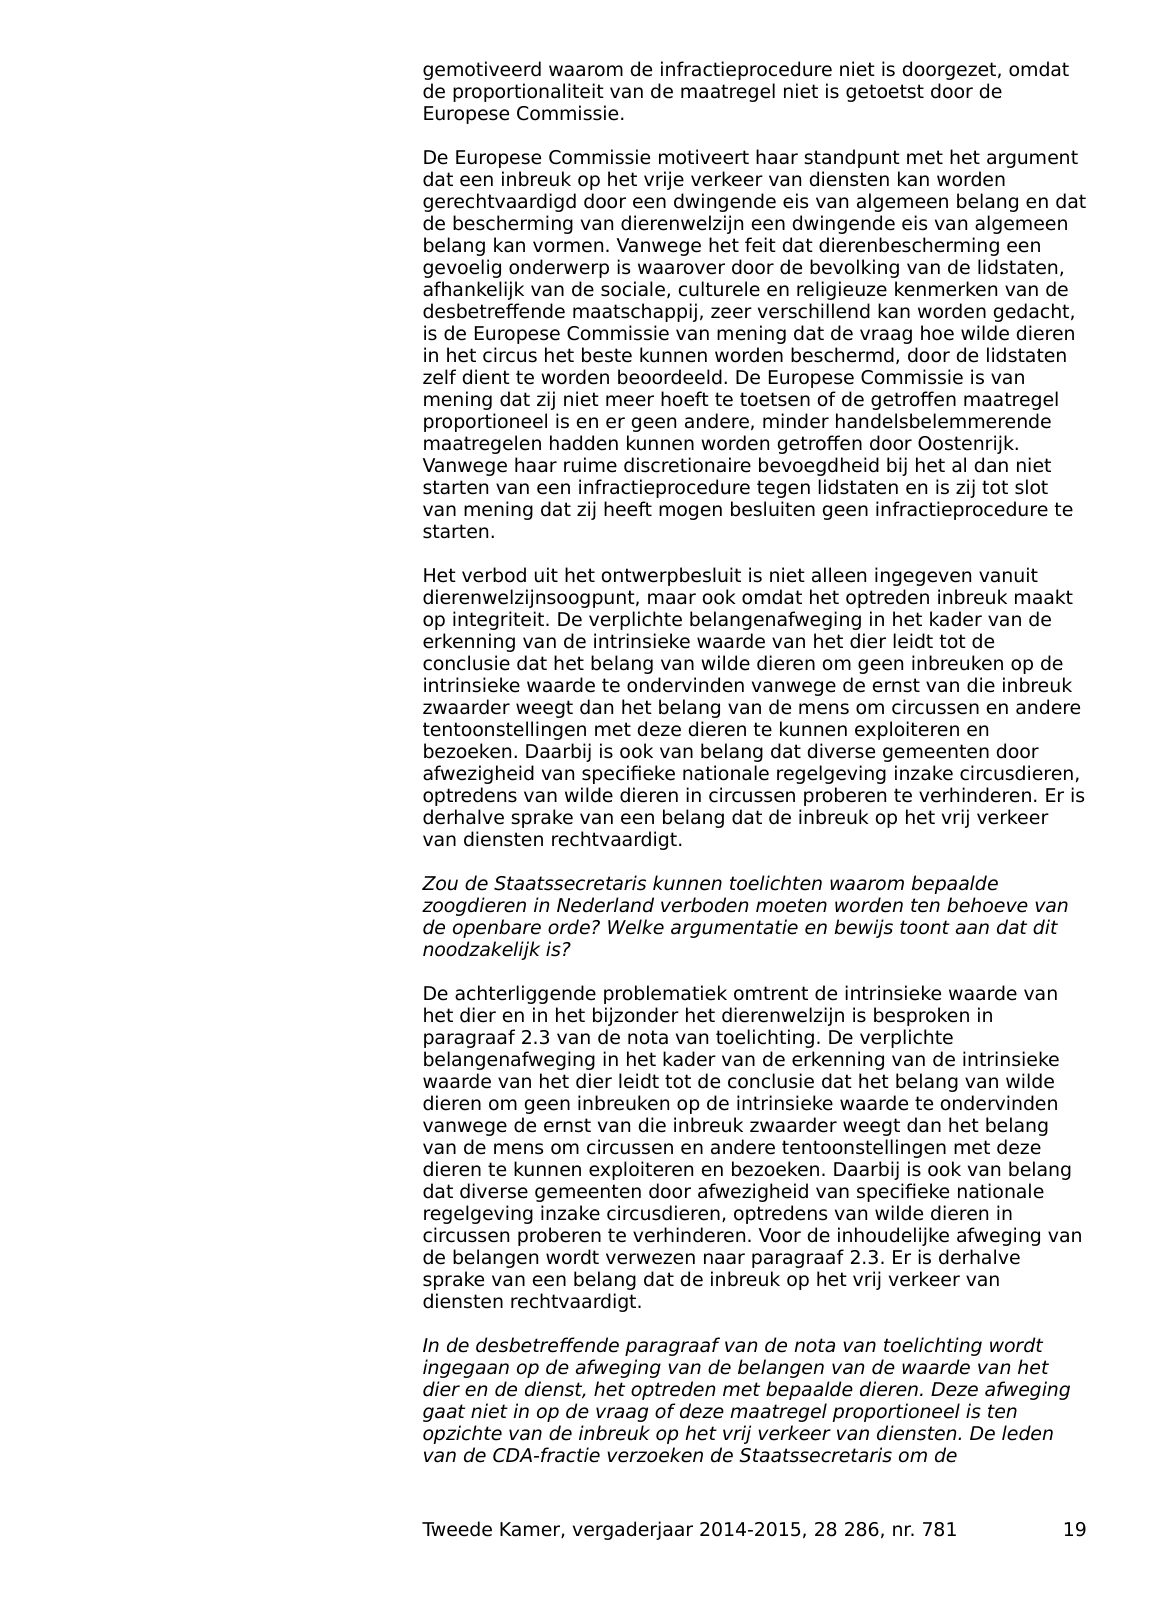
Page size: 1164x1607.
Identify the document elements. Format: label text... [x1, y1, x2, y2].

text Zou de Staatssecretaris kunnen toelichten waarom bepaalde zoogdieren in Nederland verboden moeten worden ten behoeve van de openbare orde? Welke argumentatie en bewijs toont aan dat dit noodzakelijk is? [422, 873, 1087, 961]
text Het verbod uit het ontwerpbesluit is niet alleen ingegeven vanuit dierenwelzijnsoogpunt, maar ook omdat het optreden inbreuk maakt op integriteit. De verplichte belangenafweging in het kader van de erkenning van de intrinsieke waarde van het dier leidt tot de conclusie dat het belang van wilde dieren om geen inbreuken op de intrinsieke waarde te ondervinden vanwege de ernst van die inbreuk zwaarder weegt dan het belang van de mens om circussen en andere tentoonstellingen met deze dieren te kunnen exploiteren en bezoeken. Daarbij is ook van belang dat diverse gemeenten door afwezigheid van specifieke nationale regelgeving inzake circusdieren, optredens van wilde dieren in circussen proberen te verhinderen. Er is derhalve sprake van een belang dat de inbreuk op het vrij verkeer van diensten rechtvaardigt. [422, 565, 1087, 851]
text De achterliggende problematiek omtrent de intrinsieke waarde van het dier en in het bijzonder het dierenwelzijn is besproken in paragraaf 2.3 van de nota van toelichting. De verplichte belangenafweging in het kader van de erkenning van de intrinsieke waarde van het dier leidt tot de conclusie dat het belang van wilde dieren om geen inbreuken op de intrinsieke waarde te ondervinden vanwege de ernst van die inbreuk zwaarder weegt dan het belang van de mens om circussen en andere tentoonstellingen met deze dieren te kunnen exploiteren en bezoeken. Daarbij is ook van belang dat diverse gemeenten door afwezigheid van specifieke nationale regelgeving inzake circusdieren, optredens van wilde dieren in circussen proberen te verhinderen. Voor de inhoudelijke afweging van de belangen wordt verwezen naar paragraaf 2.3. Er is derhalve sprake van een belang dat de inbreuk op het vrij verkeer van diensten rechtvaardigt. [422, 983, 1087, 1313]
text gemotiveerd waarom de infractieprocedure niet is doorgezet, omdat de proportionaliteit van de maatregel niet is getoetst door de Europese Commissie. [422, 59, 1087, 125]
text In de desbetreffende paragraaf van de nota van toelichting wordt ingegaan op de afweging van de belangen van de waarde van het dier en de dienst, het optreden met bepaalde dieren. Deze afweging gaat niet in op de vraag of deze maatregel proportioneel is ten opzichte van de inbreuk op het vrij verkeer van diensten. De leden van de CDA-fractie verzoeken de Staatssecretaris om de [422, 1335, 1087, 1467]
text De Europese Commissie motiveert haar standpunt met het argument dat een inbreuk op het vrije verkeer van diensten kan worden gerechtvaardigd door een dwingende eis van algemeen belang en dat de bescherming van dierenwelzijn een dwingende eis van algemeen belang kan vormen. Vanwege het feit dat dierenbescherming een gevoelig onderwerp is waarover door de bevolking van de lidstaten, afhankelijk van de sociale, culturele en religieuze kenmerken van de desbetreffende maatschappij, zeer verschillend kan worden gedacht, is de Europese Commissie van mening dat de vraag hoe wilde dieren in het circus het beste kunnen worden beschermd, door de lidstaten zelf dient te worden beoordeeld. De Europese Commissie is van mening dat zij niet meer hoeft te toetsen of de getroffen maatregel proportioneel is en er geen andere, minder handelsbelemmerende maatregelen hadden kunnen worden getroffen door Oostenrijk. Vanwege haar ruime discretionaire bevoegdheid bij het al dan niet starten van een infractieprocedure tegen lidstaten en is zij tot slot van mening dat zij heeft mogen besluiten geen infractieprocedure te starten. [422, 147, 1087, 543]
